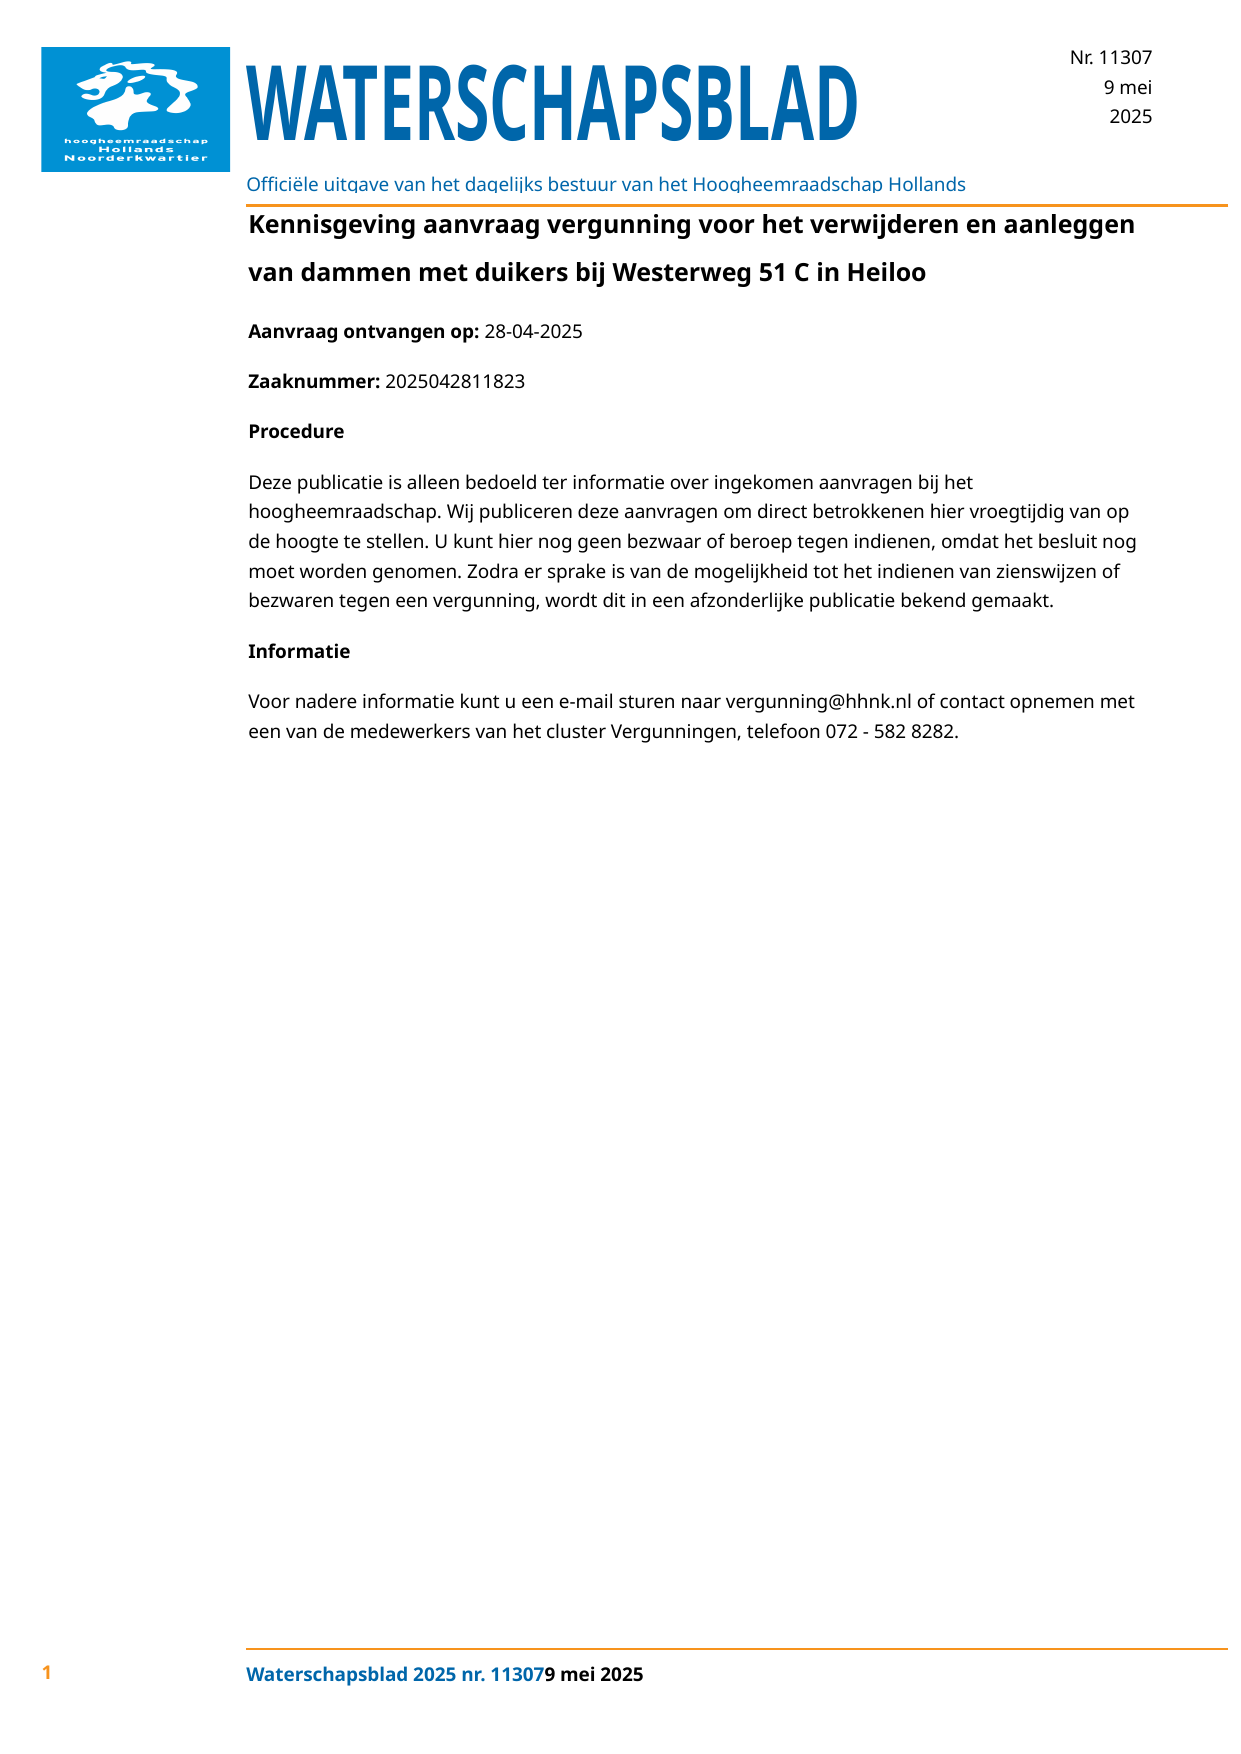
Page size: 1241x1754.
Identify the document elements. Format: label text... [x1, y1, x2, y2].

picture [129, 76, 144, 82]
text Voor nadere informatie kunt u een e-mail sturen naar vergunning@hhnk.nl of contact opnemen met een van de medewerkers van het cluster Vergunningen, telefoon 072 - 582 8282. [248, 688, 1152, 744]
text Aanvraag ontvangen op: 28-04-2025 [248, 318, 1152, 344]
text Procedure [248, 419, 1152, 444]
text Zaaknummer: 2025042811823 [248, 368, 1152, 394]
text Informatie [248, 638, 1152, 664]
text Kennisgeving aanvraag vergunning voor het verwijderen en aanleggen van dammen met duikers bij Westerweg 51 C in Heiloo [248, 207, 1152, 288]
picture [78, 64, 122, 99]
text Deze publicatie is alleen bedoeld ter informatie over ingekomen aanvragen bij het hoogheemraadschap. Wij publiceren deze aanvragen om direct betrokkenen hier vroegtijdig van op de hoogte te stellen. U kunt hier nog geen bezwaar of beroep tegen indienen, omdat het besluit nog moet worden genomen. Zodra er sprake is van de mogelijkheid tot het indienen van zienswijzen of bezwaren tegen een vergunning, wordt dit in een afzonderlijke publicatie bekend gemaakt. [248, 469, 1152, 613]
picture [118, 62, 197, 112]
picture [88, 87, 157, 130]
